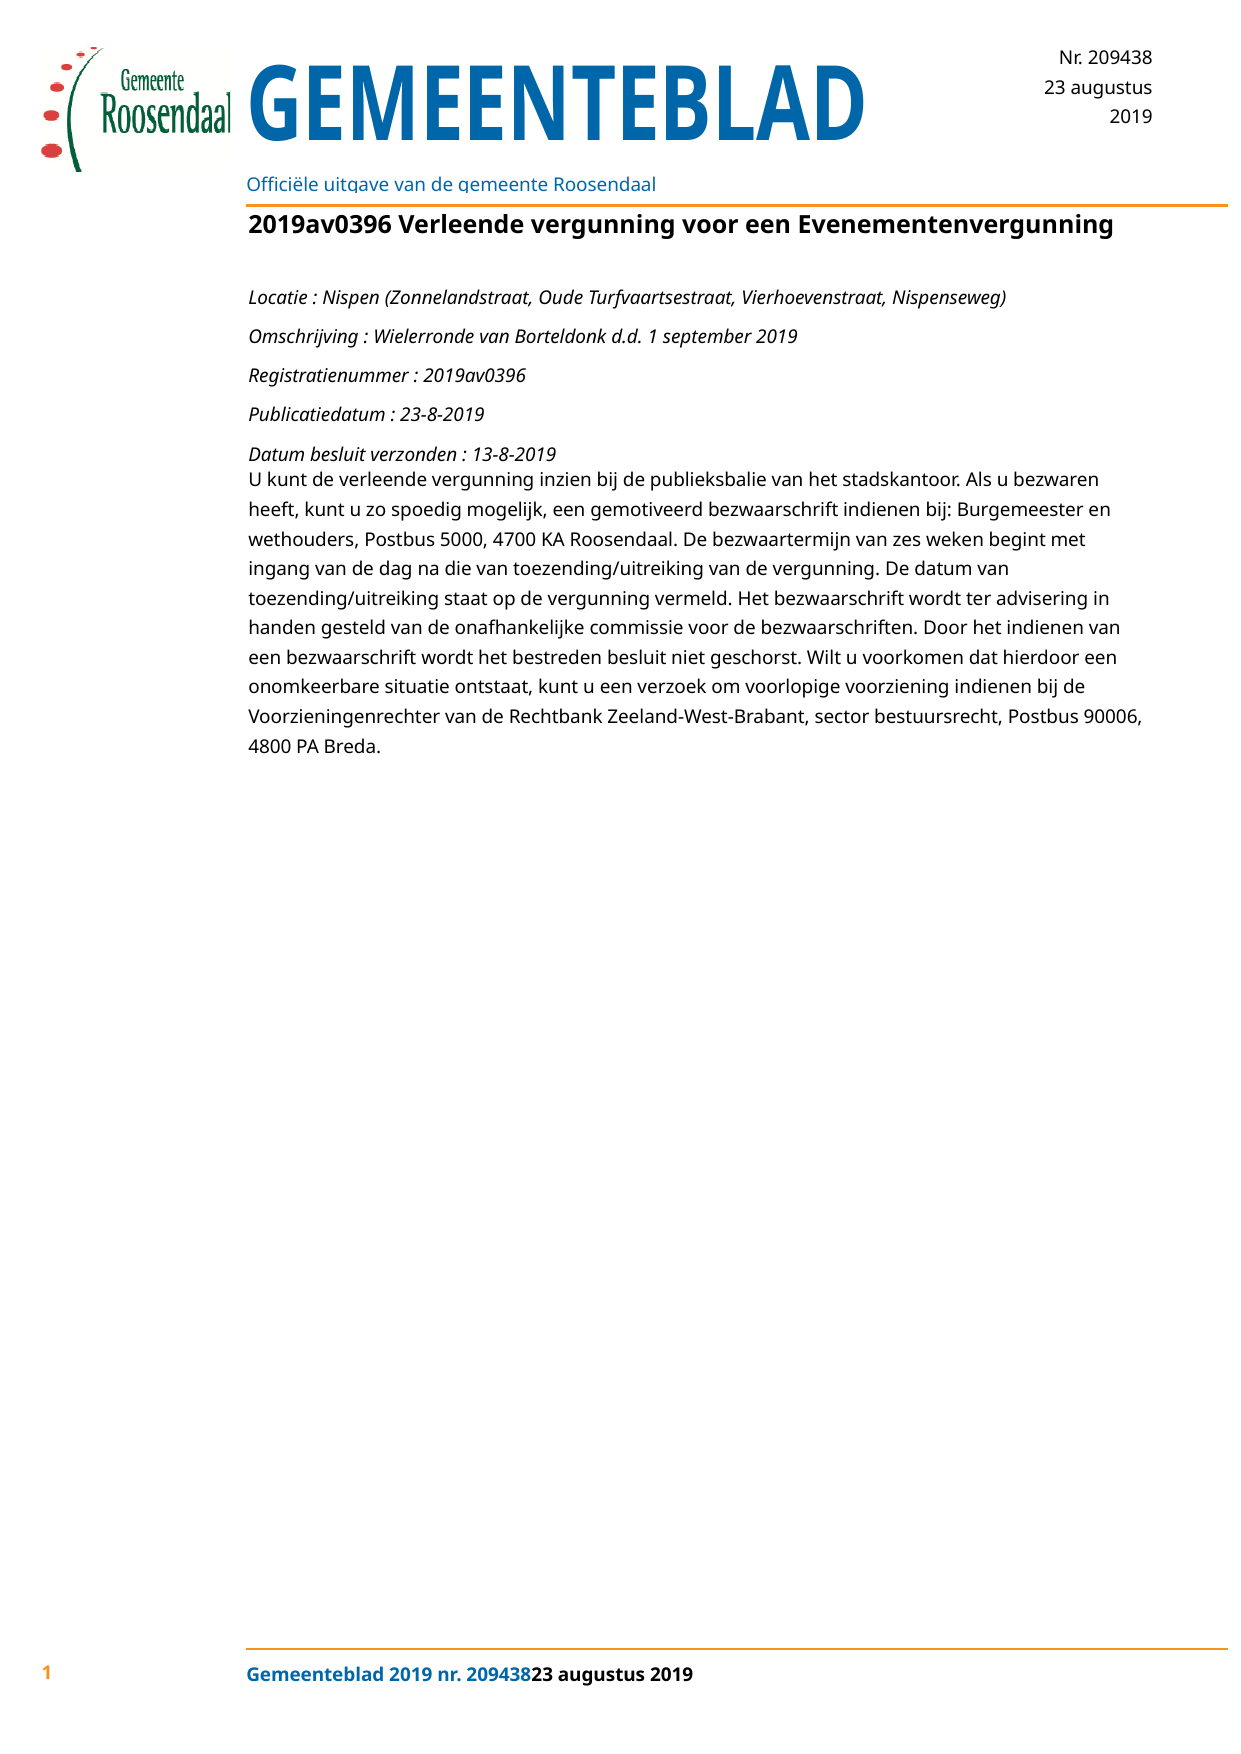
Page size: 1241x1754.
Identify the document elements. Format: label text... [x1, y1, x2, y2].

text Publicatiedatum : 23-8-2019 [248, 402, 1152, 427]
text 2019av0396 Verleende vergunning voor een Evenementenvergunning [248, 207, 1152, 241]
text Locatie : Nispen (Zonnelandstraat, Oude Turfvaartsestraat, Vierhoevenstraat, Nispenseweg) [248, 284, 1152, 309]
text Datum besluit verzonden : 13-8-2019 [248, 441, 1152, 467]
picture [41, 47, 231, 172]
text Registratienummer : 2019av0396 [248, 362, 1152, 388]
text U kunt de verleende vergunning inzien bij de publieksbalie van het stadskantoor. Als u bezwaren heeft, kunt u zo spoedig mogelijk, een gemotiveerd bezwaarschrift indienen bij: Burgemeester en wethouders, Postbus 5000, 4700 KA Roosendaal. De bezwaartermijn van zes weken begint met ingang van de dag na die van toezending/uitreiking van de vergunning. De datum van toezending/uitreiking staat op de vergunning vermeld. Het bezwaarschrift wordt ter advisering in handen gesteld van de onafhankelijke commissie voor de bezwaarschriften. Door het indienen van een bezwaarschrift wordt het bestreden besluit niet geschorst. Wilt u voorkomen dat hierdoor een onomkeerbare situatie ontstaat, kunt u een verzoek om voorlopige voorziening indienen bij de Voorzieningenrechter van de Rechtbank Zeeland-West-Brabant, sector bestuursrecht, Postbus 90006, 4800 PA Breda. [248, 467, 1152, 759]
text Omschrijving : Wielerronde van Borteldonk d.d. 1 september 2019 [248, 323, 1152, 349]
